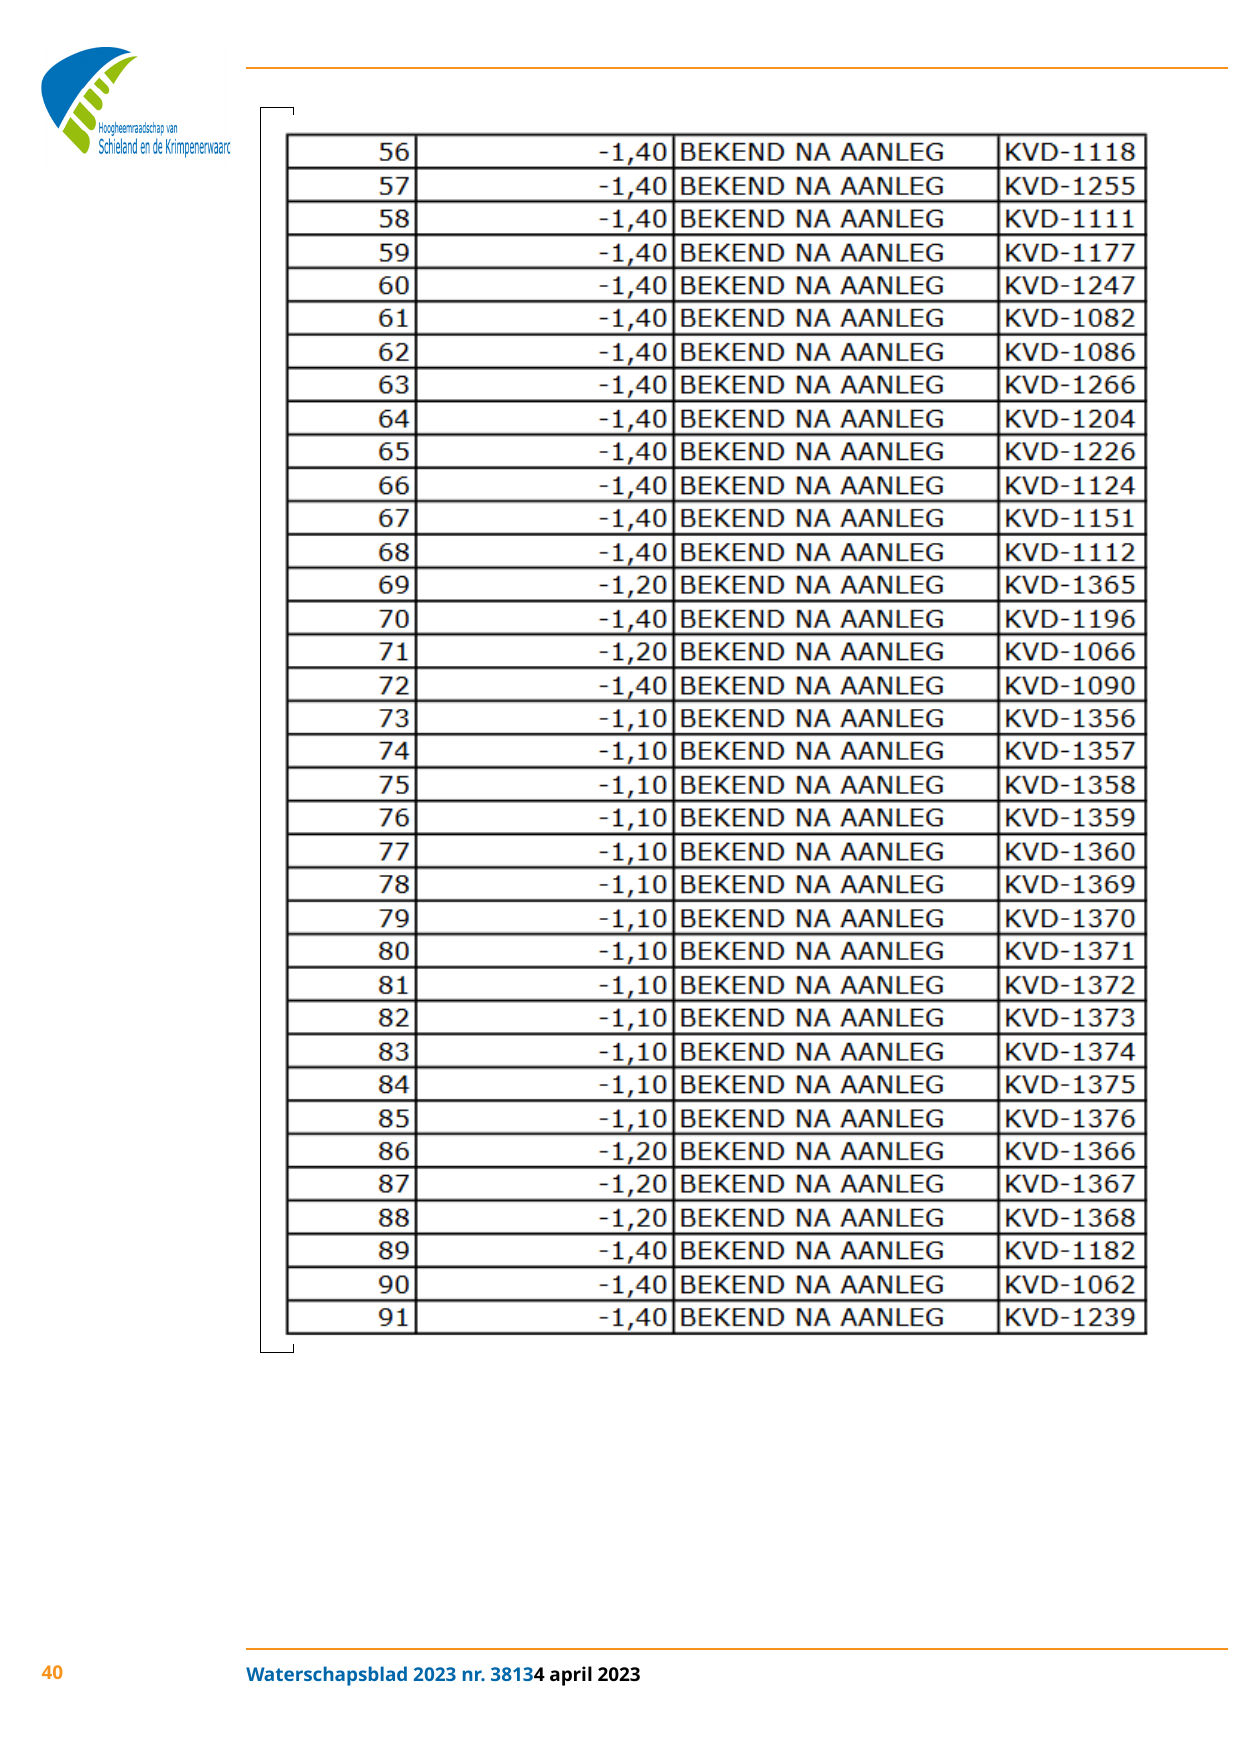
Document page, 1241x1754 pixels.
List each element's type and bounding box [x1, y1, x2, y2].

picture [41, 47, 231, 172]
picture [268, 115, 1155, 1344]
